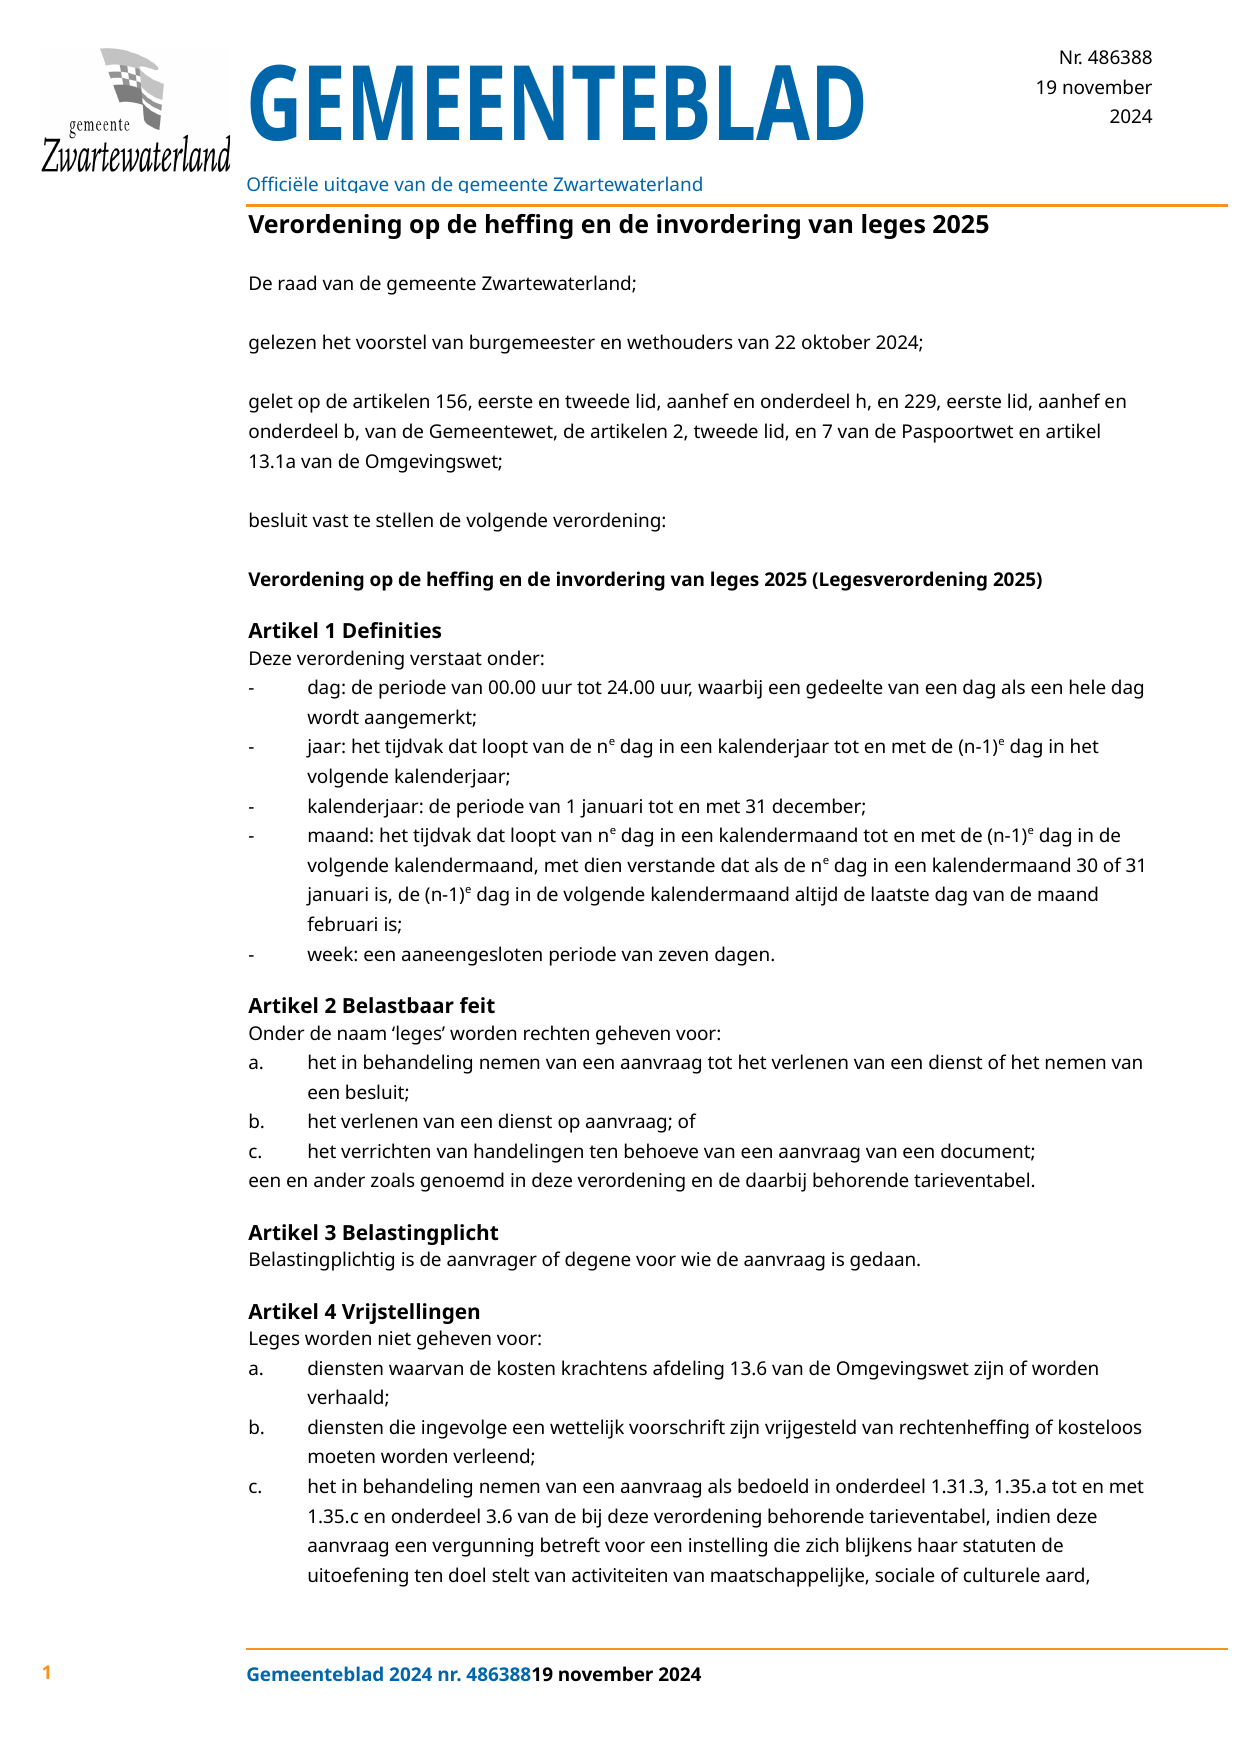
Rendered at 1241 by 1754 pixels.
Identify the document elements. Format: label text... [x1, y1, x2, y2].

list diensten waarvan de kosten krachtens afdeling 13.6 van de Omgevingswet zijn of worden verhaald; [248, 1355, 1152, 1410]
text Belastingplichtig is de aanvrager of degene voor wie de aanvraag is gedaan. [248, 1246, 1152, 1272]
list dag: de periode van 00.00 uur tot 24.00 uur, waarbij een gedeelte van een dag als een hele dag wordt aangemerkt; [248, 674, 1152, 730]
list het verrichten van handelingen ten behoeve van een aanvraag van een document; [248, 1138, 1152, 1164]
text Artikel 2 Belastbaar feit [248, 991, 1152, 1020]
text een en ander zoals genoemd in deze verordening en de daarbij behorende tarieventabel. [248, 1168, 1152, 1193]
list diensten die ingevolge een wettelijk voorschrift zijn vrijgesteld van rechtenheffing of kosteloos moeten worden verleend; [248, 1414, 1152, 1469]
list week: een aaneengesloten periode van zeven dagen. [248, 941, 1152, 967]
list het in behandeling nemen van een aanvraag tot het verlenen van een dienst of het nemen van een besluit; [248, 1049, 1152, 1104]
list kalenderjaar: de periode van 1 januari tot en met 31 december; [248, 793, 1152, 819]
text gelezen het voorstel van burgemeester en wethouders van 22 oktober 2024; [248, 329, 1152, 355]
list het verlenen van een dienst op aanvraag; of [248, 1108, 1152, 1134]
list maand: het tijdvak dat loopt van ne dag in een kalendermaand tot en met de (n-1)e dag in de volgende kalendermaand, met dien verstande dat als de ne dag in een kalendermaand 30 of 31 januari is, de (n-1)e dag in de volgende kalendermaand altijd de laatste dag van de maand februari is; [248, 822, 1152, 937]
text Artikel 3 Belastingplicht [248, 1218, 1152, 1246]
text Verordening op de heffing en de invordering van leges 2025 (Legesverordening 2025) [248, 566, 1152, 592]
picture [41, 47, 231, 172]
list jaar: het tijdvak dat loopt van de ne dag in een kalenderjaar tot en met de (n-1)e dag in het volgende kalenderjaar; [248, 734, 1152, 789]
text De raad van de gemeente Zwartewaterland; [248, 270, 1152, 296]
text Leges worden niet geheven voor: [248, 1325, 1152, 1351]
text gelet op de artikelen 156, eerste en tweede lid, aanhef en onderdeel h, en 229, eerste lid, aanhef en onderdeel b, van de Gemeentewet, de artikelen 2, tweede lid, en 7 van de Paspoortwet en artikel 13.1a van de Omgevingswet; [248, 389, 1152, 473]
text Deze verordening verstaat onder: [248, 645, 1152, 671]
text besluit vast te stellen de volgende verordening: [248, 507, 1152, 533]
list het in behandeling nemen van een aanvraag als bedoeld in onderdeel 1.31.3, 1.35.a tot en met 1.35.c en onderdeel 3.6 van de bij deze verordening behorende tarieventabel, indien deze aanvraag een vergunning betreft voor een instelling die zich blijkens haar statuten de uitoefening ten doel stelt van activiteiten van maatschappelijke, sociale of culturele aard, [248, 1473, 1152, 1588]
text Onder de naam ‘leges’ worden rechten geheven voor: [248, 1020, 1152, 1045]
text Artikel 1 Definities [248, 617, 1152, 645]
text Artikel 4 Vrijstellingen [248, 1297, 1152, 1325]
text Verordening op de heffing en de invordering van leges 2025 [248, 207, 1152, 241]
